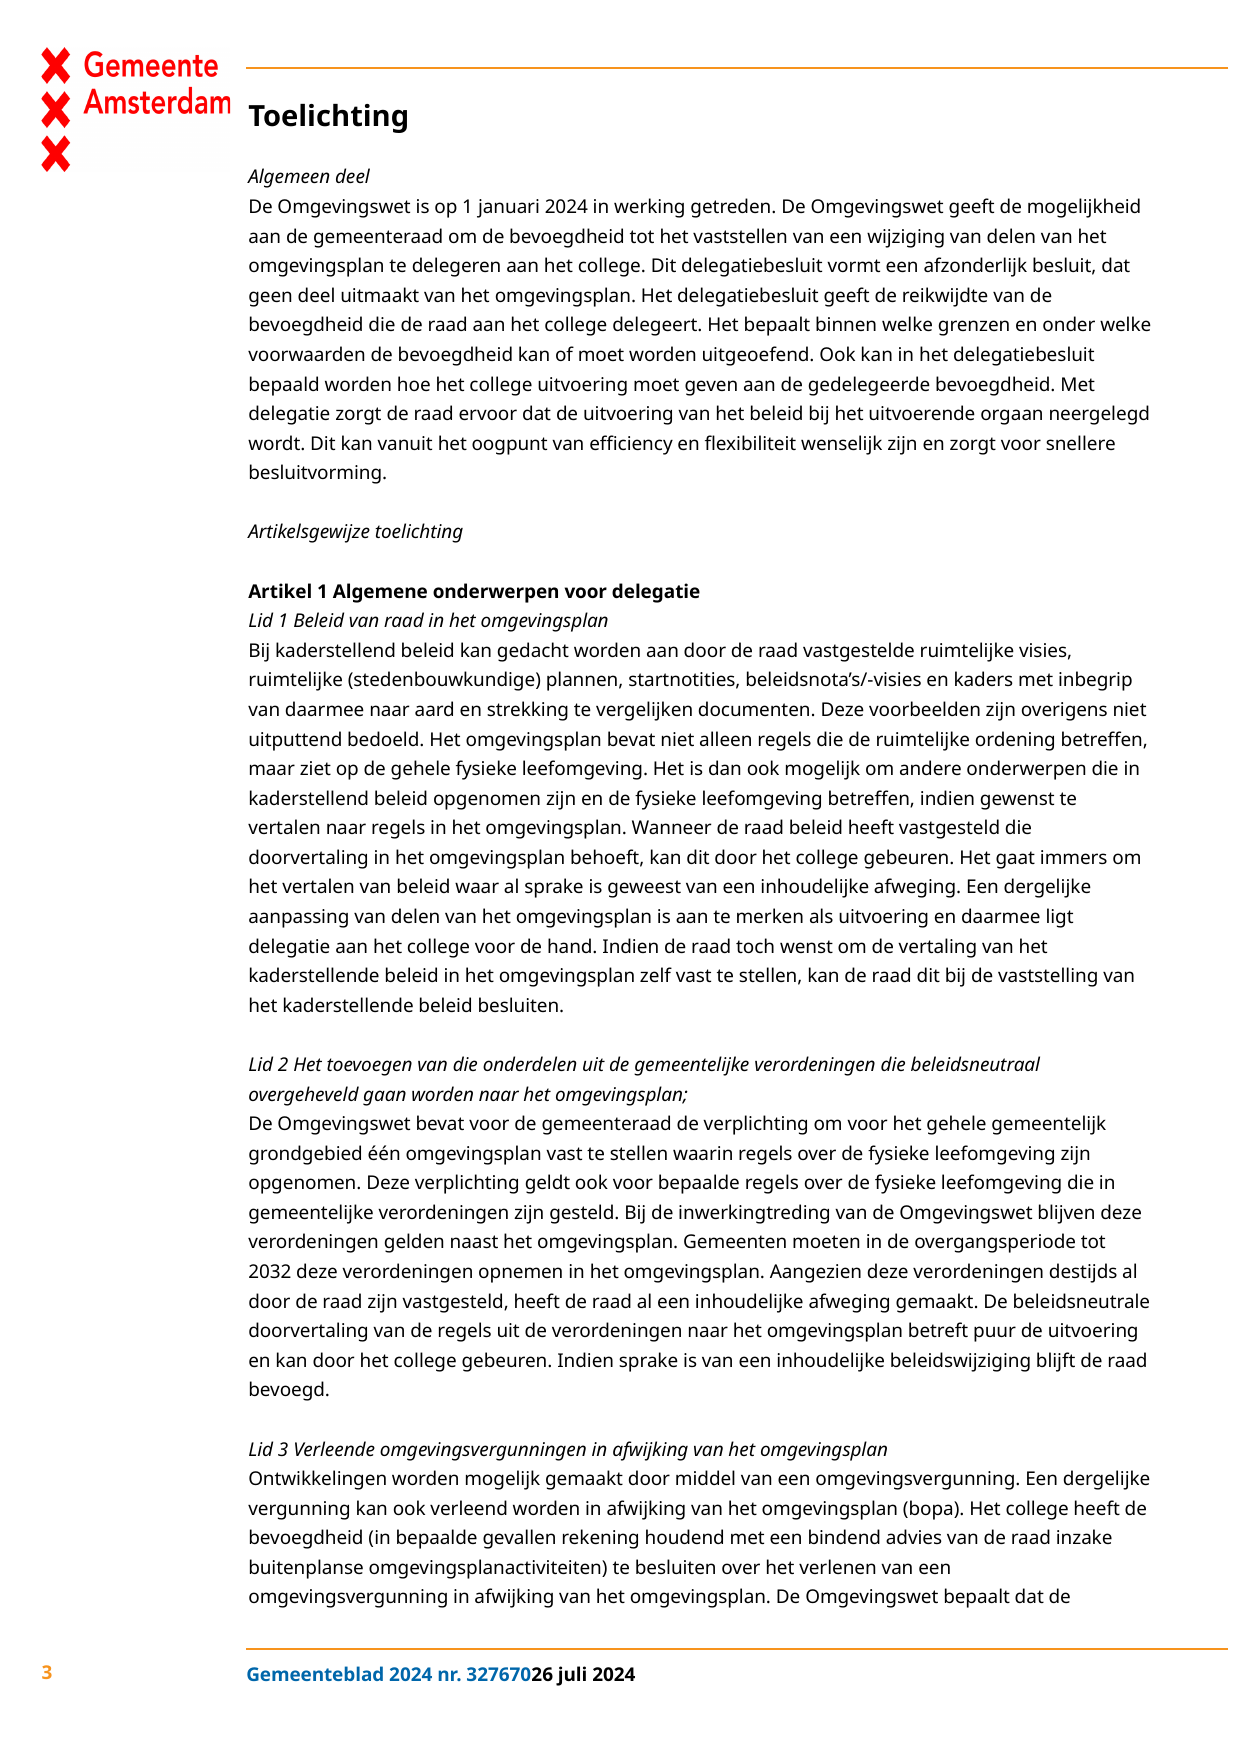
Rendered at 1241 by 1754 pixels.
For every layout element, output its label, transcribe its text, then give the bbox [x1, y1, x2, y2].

text Artikel 1 Algemene onderwerpen voor delegatie [248, 578, 1152, 603]
text Bij kaderstellend beleid kan gedacht worden aan door de raad vastgestelde ruimtelijke visies, ruimtelijke (stedenbouwkundige) plannen, startnotities, beleidsnota’s/-visies en kaders met inbegrip van daarmee naar aard en strekking te vergelijken documenten. Deze voorbeelden zijn overigens niet uitputtend bedoeld. Het omgevingsplan bevat niet alleen regels die de ruimtelijke ordening betreffen, maar ziet op de gehele fysieke leefomgeving. Het is dan ook mogelijk om andere onderwerpen die in kaderstellend beleid opgenomen zijn en de fysieke leefomgeving betreffen, indien gewenst te vertalen naar regels in het omgevingsplan. Wanneer de raad beleid heeft vastgesteld die doorvertaling in het omgevingsplan behoeft, kan dit door het college gebeuren. Het gaat immers om het vertalen van beleid waar al sprake is geweest van een inhoudelijke afweging. Een dergelijke aanpassing van delen van het omgevingsplan is aan te merken als uitvoering en daarmee ligt delegatie aan het college voor de hand. Indien de raad toch wenst om de vertaling van het kaderstellende beleid in het omgevingsplan zelf vast te stellen, kan de raad dit bij de vaststelling van het kaderstellende beleid besluiten. [248, 637, 1152, 1018]
text Artikelsgewijze toelichting [248, 519, 1152, 544]
text Lid 1 Beleid van raad in het omgevingsplan [248, 607, 1152, 633]
text Lid 2 Het toevoegen van die onderdelen uit de gemeentelijke verordeningen die beleidsneutraal overgeheveld gaan worden naar het omgevingsplan; [248, 1051, 1152, 1106]
picture [41, 47, 231, 172]
text Algemeen deel [248, 164, 1152, 189]
text De Omgevingswet is op 1 januari 2024 in werking getreden. De Omgevingswet geeft de mogelijkheid aan de gemeenteraad om de bevoegdheid tot het vaststellen van een wijziging van delen van het omgevingsplan te delegeren aan het college. Dit delegatiebesluit vormt een afzonderlijk besluit, dat geen deel uitmaakt van het omgevingsplan. Het delegatiebesluit geeft de reikwijdte van de bevoegdheid die de raad aan het college delegeert. Het bepaalt binnen welke grenzen en onder welke voorwaarden de bevoegdheid kan of moet worden uitgeoefend. Ook kan in het delegatiebesluit bepaald worden hoe het college uitvoering moet geven aan de gedelegeerde bevoegdheid. Met delegatie zorgt de raad ervoor dat de uitvoering van het beleid bij het uitvoerende orgaan neergelegd wordt. Dit kan vanuit het oogpunt van efficiency en flexibiliteit wenselijk zijn en zorgt voor snellere besluitvorming. [248, 193, 1152, 485]
text Toelichting [248, 95, 1152, 134]
text Ontwikkelingen worden mogelijk gemaakt door middel van een omgevingsvergunning. Een dergelijke vergunning kan ook verleend worden in afwijking van het omgevingsplan (bopa). Het college heeft de bevoegdheid (in bepaalde gevallen rekening houdend met een bindend advies van de raad inzake buitenplanse omgevingsplanactiviteiten) te besluiten over het verlenen van een omgevingsvergunning in afwijking van het omgevingsplan. De Omgevingswet bepaalt dat de [248, 1465, 1152, 1609]
text Lid 3 Verleende omgevingsvergunningen in afwijking van het omgevingsplan [248, 1436, 1152, 1461]
text De Omgevingswet bevat voor de gemeenteraad de verplichting om voor het gehele gemeentelijk grondgebied één omgevingsplan vast te stellen waarin regels over de fysieke leefomgeving zijn opgenomen. Deze verplichting geldt ook voor bepaalde regels over de fysieke leefomgeving die in gemeentelijke verordeningen zijn gesteld. Bij de inwerkingtreding van de Omgevingswet blijven deze verordeningen gelden naast het omgevingsplan. Gemeenten moeten in de overgangsperiode tot 2032 deze verordeningen opnemen in het omgevingsplan. Aangezien deze verordeningen destijds al door de raad zijn vastgesteld, heeft de raad al een inhoudelijke afweging gemaakt. De beleidsneutrale doorvertaling van de regels uit de verordeningen naar het omgevingsplan betreft puur de uitvoering en kan door het college gebeuren. Indien sprake is van een inhoudelijke beleidswijziging blijft de raad bevoegd. [248, 1110, 1152, 1402]
